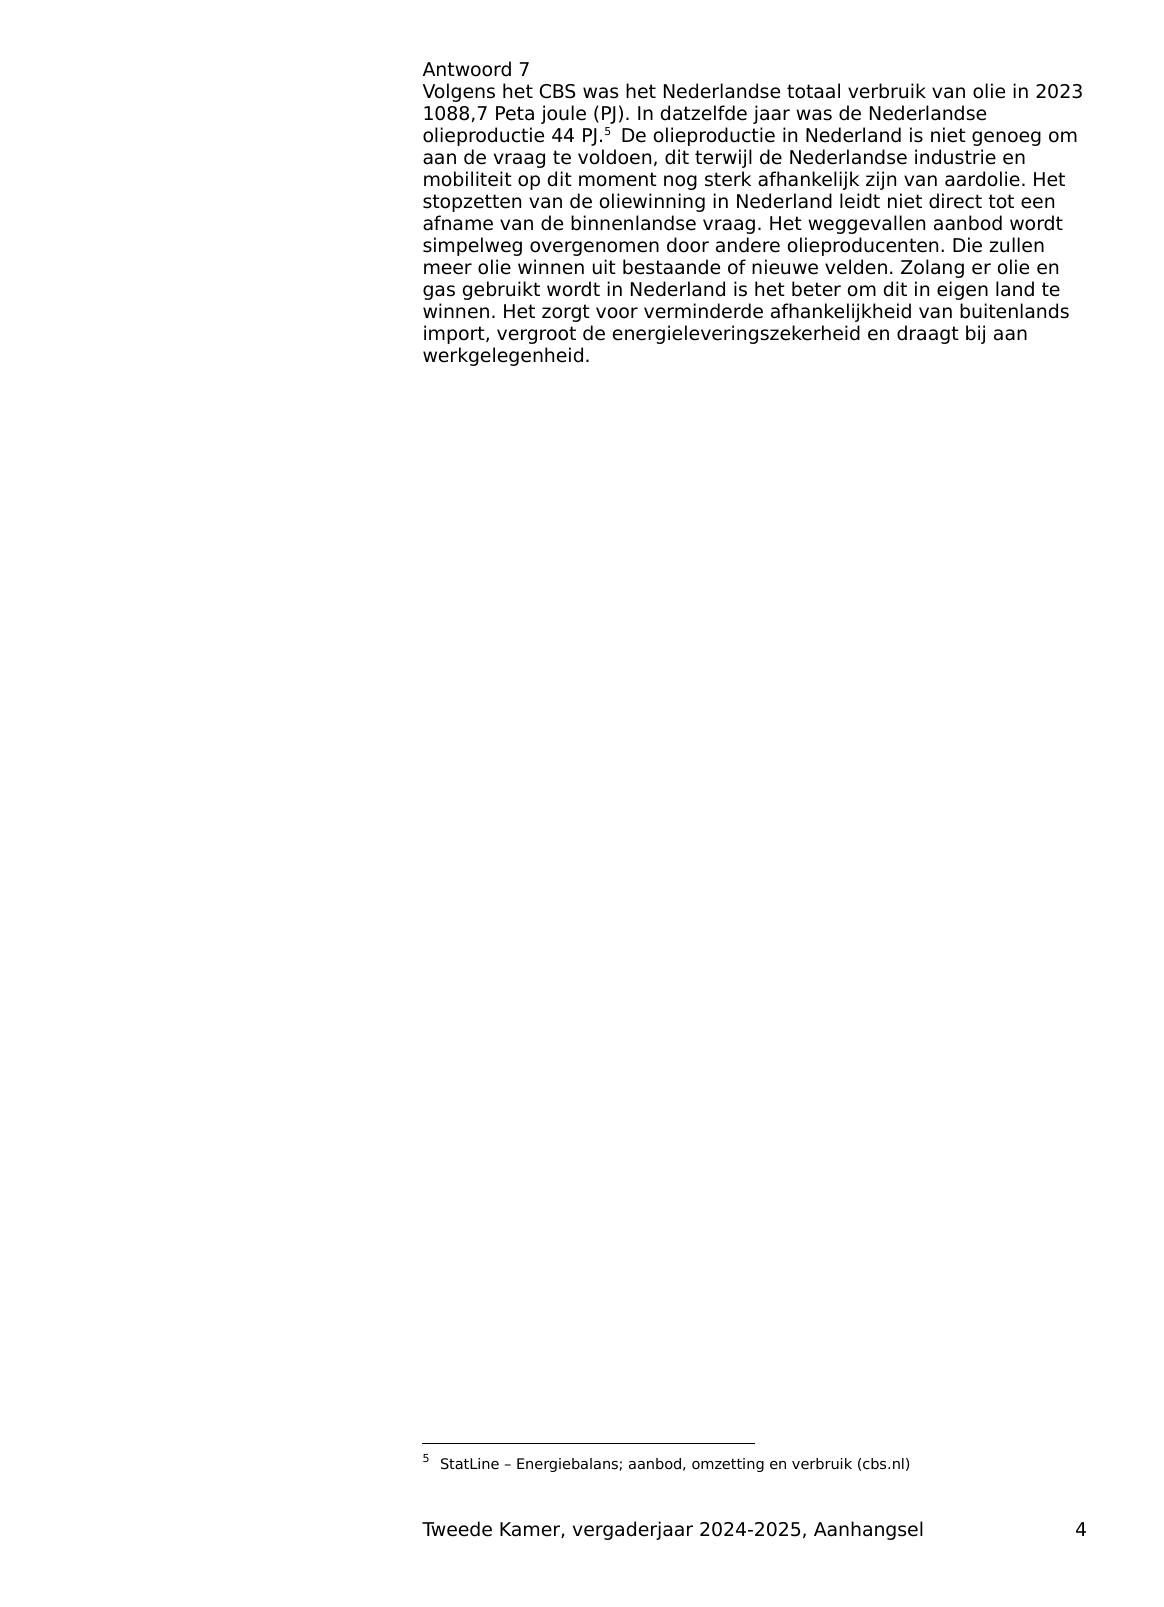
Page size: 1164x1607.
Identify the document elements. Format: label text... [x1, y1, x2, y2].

text Antwoord 7 [422, 59, 1087, 81]
text Volgens het CBS was het Nederlandse totaal verbruik van olie in 2023 1088,7 Peta joule (PJ). In datzelfde jaar was de Nederlandse olieproductie 44 PJ. De olieproductie in Nederland is niet genoeg om aan de vraag te voldoen, dit terwijl de Nederlandse industrie en mobiliteit op dit moment nog sterk afhankelijk zijn van aardolie. Het stopzetten van de oliewinning in Nederland leidt niet direct tot een afname van de binnenlandse vraag. Het weggevallen aanbod wordt simpelweg overgenomen door andere olieproducenten. Die zullen meer olie winnen uit bestaande of nieuwe velden. Zolang er olie en gas gebruikt wordt in Nederland is het beter om dit in eigen land te winnen. Het zorgt voor verminderde afhankelijkheid van buitenlands import, vergroot de energieleveringszekerheid en draagt bij aan werkgelegenheid. [422, 81, 1087, 367]
text StatLine – Energiebalans; aanbod, omzetting en verbruik (cbs.nl) [422, 1452, 1087, 1474]
